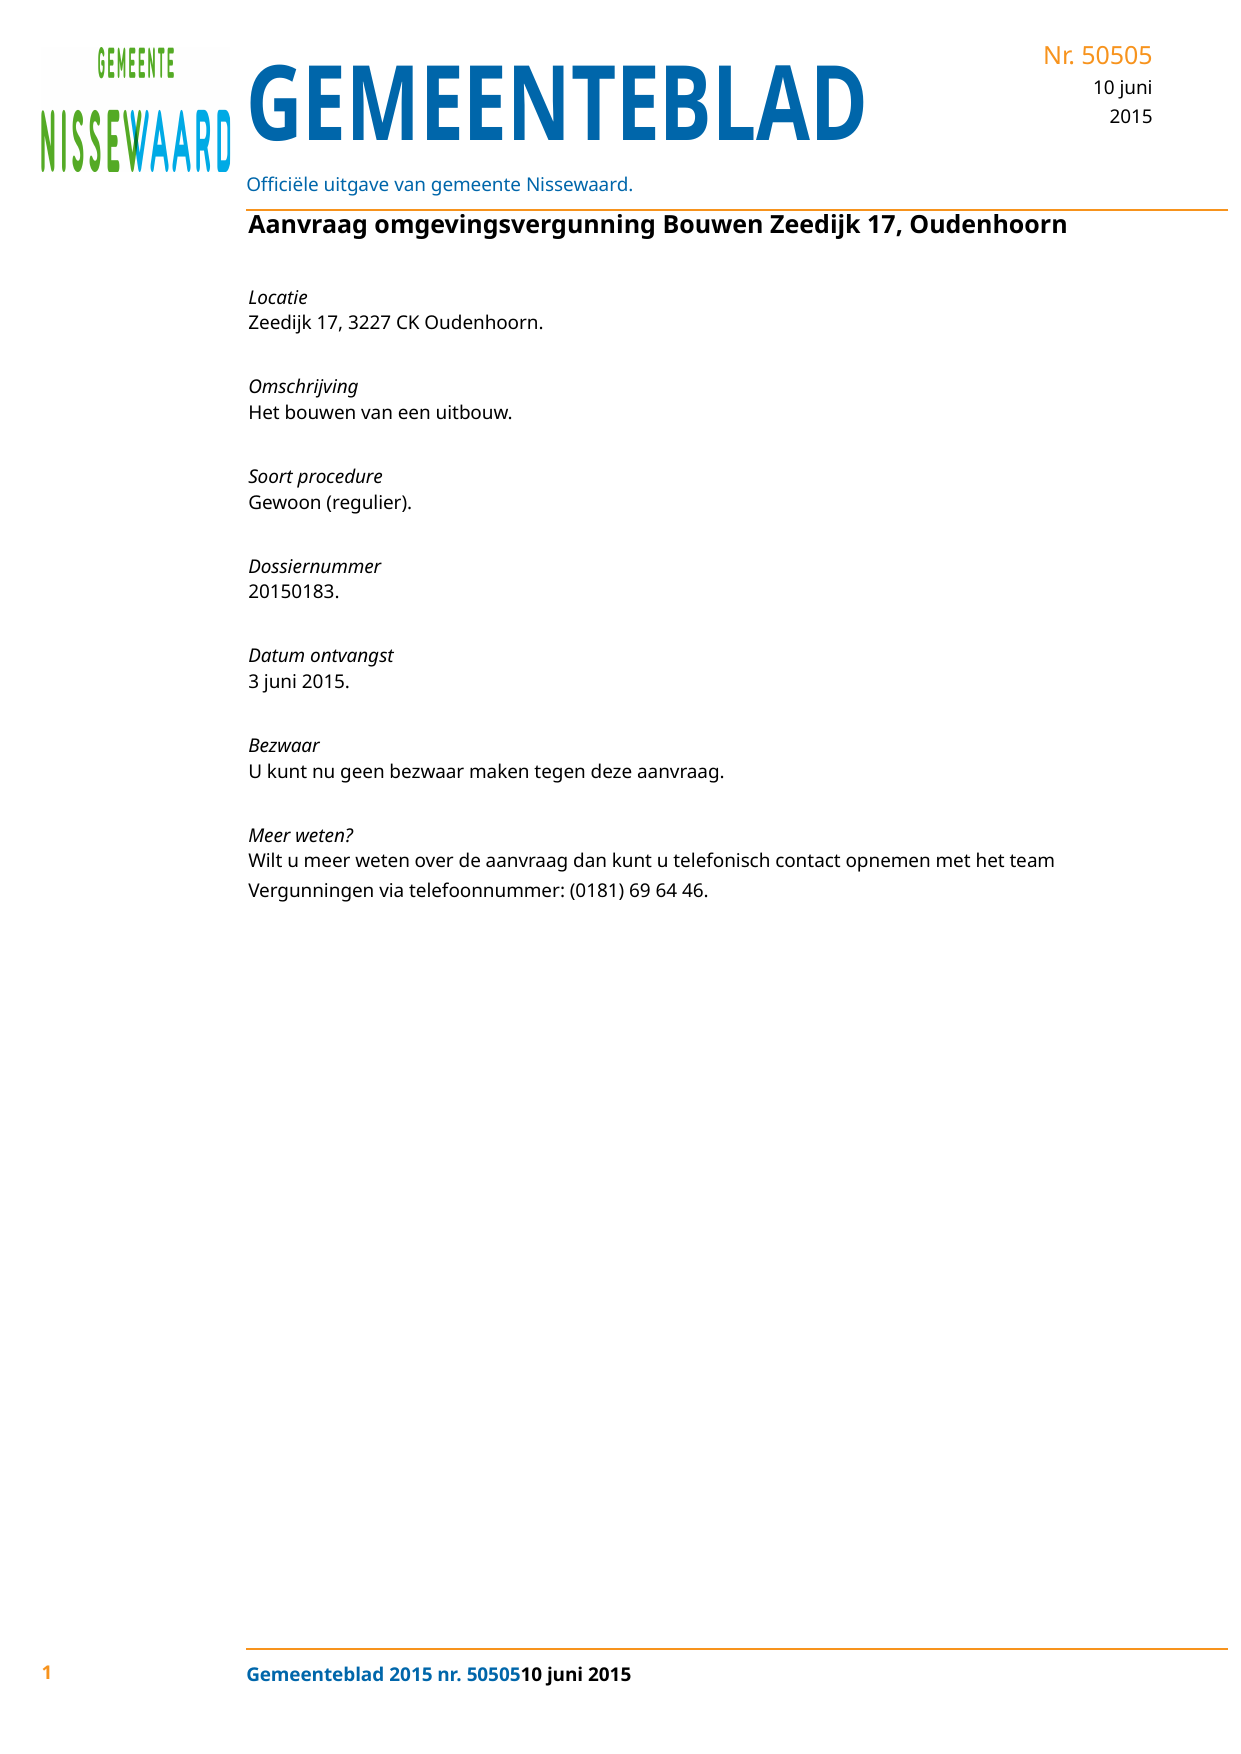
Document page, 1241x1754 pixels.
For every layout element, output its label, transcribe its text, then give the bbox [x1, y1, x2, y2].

text Omschrijving [248, 373, 1152, 399]
text U kunt nu geen bezwaar maken tegen deze aanvraag. [248, 758, 1152, 784]
text Het bouwen van een uitbouw. [248, 399, 1152, 425]
picture [200, 151, 206, 172]
picture [176, 157, 187, 172]
picture [222, 122, 227, 160]
text Locatie [248, 284, 1152, 309]
text Bezwaar [248, 732, 1152, 758]
text Zeedijk 17, 3227 CK Oudenhoorn. [248, 309, 1152, 335]
text Wilt u meer weten over de aanvraag dan kunt u telefonisch contact opnemen met het team Vergunningen via telefoonnummer: (0181) 69 64 46. [248, 848, 1152, 903]
text Meer weten? [248, 822, 1152, 848]
picture [154, 157, 165, 172]
text Gewoon (regulier). [248, 489, 1152, 515]
picture [41, 47, 231, 172]
text Datum ontvangst [248, 643, 1152, 668]
text 3 juni 2015. [248, 668, 1152, 694]
text Soort procedure [248, 463, 1152, 489]
text Dossiernummer [248, 553, 1152, 579]
text 20150183. [248, 579, 1152, 604]
picture [201, 122, 206, 138]
text Aanvraag omgevingsvergunning Bouwen Zeedijk 17, Oudenhoorn [248, 211, 1152, 241]
